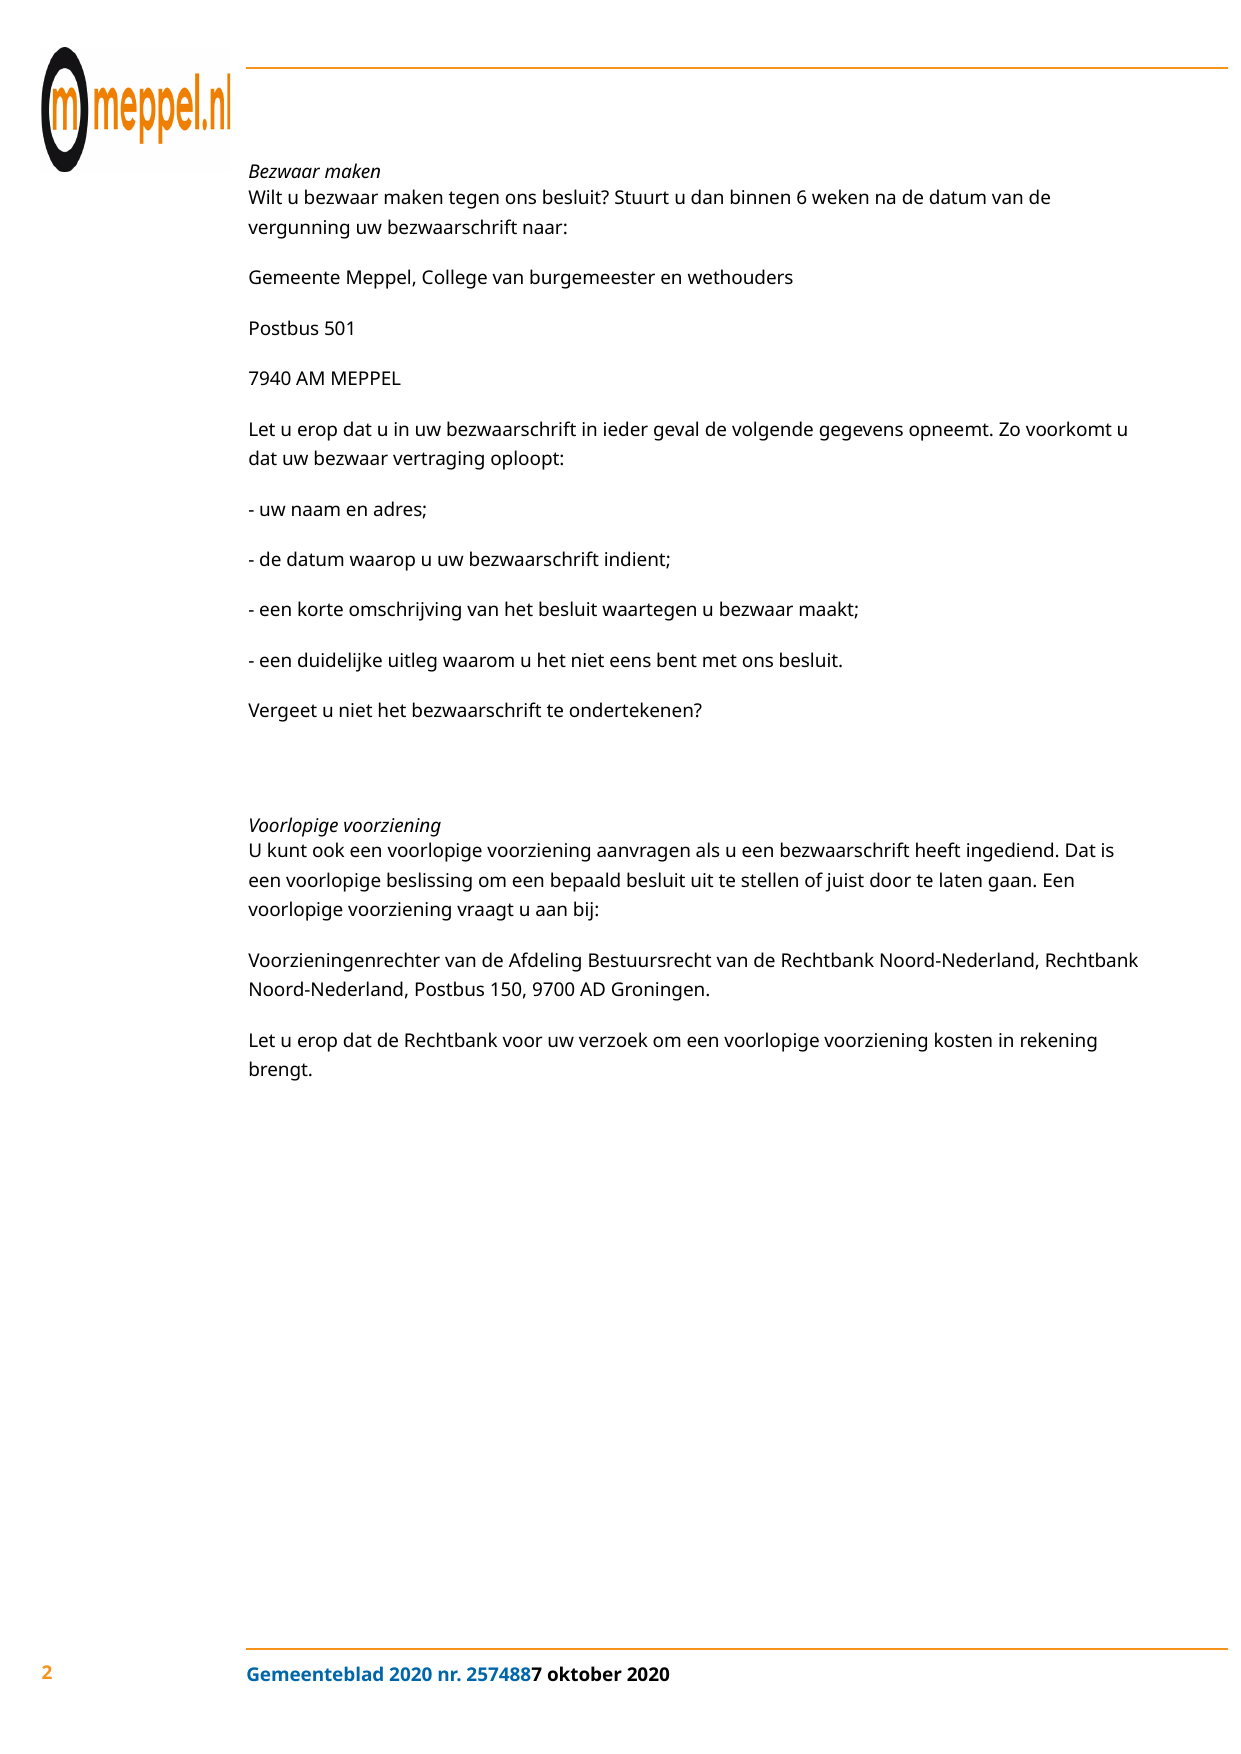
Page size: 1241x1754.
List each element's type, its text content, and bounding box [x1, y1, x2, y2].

text - uw naam en adres; [248, 496, 1152, 521]
text Voorlopige voorziening [248, 812, 1152, 837]
text Vergeet u niet het bezwaarschrift te ondertekenen? [248, 697, 1152, 723]
picture [41, 47, 231, 172]
text Postbus 501 [248, 315, 1152, 341]
text - de datum waarop u uw bezwaarschrift indient; [248, 546, 1152, 572]
text Gemeente Meppel, College van burgemeester en wethouders [248, 264, 1152, 290]
text - een korte omschrijving van het besluit waartegen u bezwaar maakt; [248, 597, 1152, 622]
text Let u erop dat de Rechtbank voor uw verzoek om een voorlopige voorziening kosten in rekening brengt. [248, 1027, 1152, 1082]
text Bezwaar maken [248, 159, 1152, 184]
text Voorzieningenrechter van de Afdeling Bestuursrecht van de Rechtbank Noord-Nederland, Rechtbank Noord-Nederland, Postbus 150, 9700 AD Groningen. [248, 947, 1152, 1002]
text Let u erop dat u in uw bezwaarschrift in ieder geval de volgende gegevens opneemt. Zo voorkomt u dat uw bezwaar vertraging oploopt: [248, 416, 1152, 471]
text 7940 AM MEPPEL [248, 365, 1152, 391]
text - een duidelijke uitleg waarom u het niet eens bent met ons besluit. [248, 647, 1152, 673]
text U kunt ook een voorlopige voorziening aanvragen als u een bezwaarschrift heeft ingediend. Dat is een voorlopige beslissing om een bepaald besluit uit te stellen of juist door te laten gaan. Een voorlopige voorziening vraagt u aan bij: [248, 837, 1152, 922]
text Wilt u bezwaar maken tegen ons besluit? Stuurt u dan binnen 6 weken na de datum van de vergunning uw bezwaarschrift naar: [248, 184, 1152, 240]
